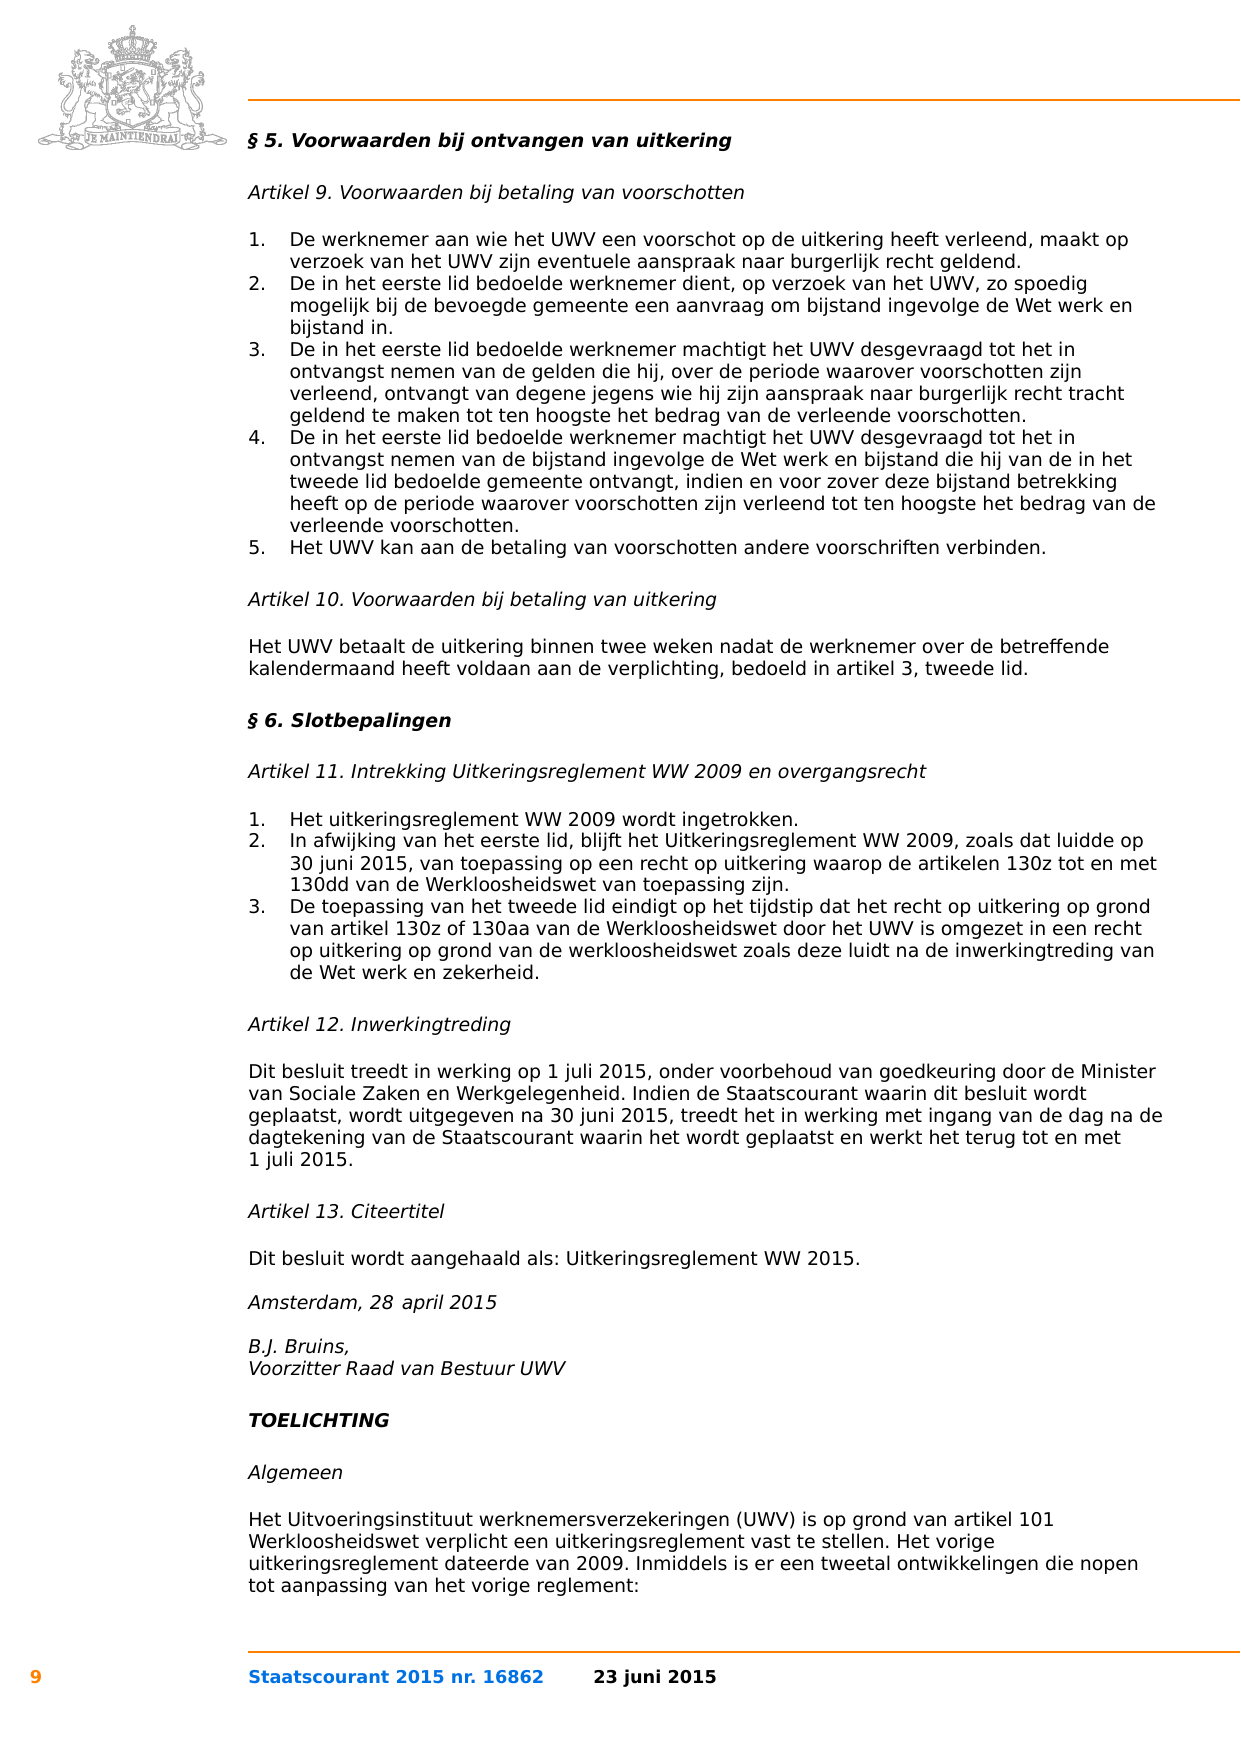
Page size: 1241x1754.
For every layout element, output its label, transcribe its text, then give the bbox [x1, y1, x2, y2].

text B.J. Bruins, [248, 1336, 1163, 1358]
text 5. Het UWV kan aan de betaling van voorschotten andere voorschriften verbinden. [248, 537, 1163, 558]
subtitle Artikel 13. Citeertitel [248, 1201, 1163, 1223]
subtitle § 5. Voorwaarden bij ontvangen van uitkering [248, 130, 1163, 152]
text Het UWV betaalt de uitkering binnen twee weken nadat de werknemer over de betreffende kalendermaand heeft voldaan aan de verplichting, bedoeld in artikel 3, tweede lid. [248, 636, 1163, 679]
text Dit besluit wordt aangehaald als: Uitkeringsreglement WW 2015. [248, 1248, 1163, 1270]
subtitle Artikel 12. Inwerkingtreding [248, 1014, 1163, 1036]
text 2. In afwijking van het eerste lid, blijft het Uitkeringsreglement WW 2009, zoals dat luidde op 30 juni 2015, van toepassing op een recht op uitkering waarop de artikelen 130z tot en met 130dd van de Werkloosheidswet van toepassing zijn. [248, 830, 1163, 896]
text 1. De werknemer aan wie het UWV een voorschot op de uitkering heeft verleend, maakt op verzoek van het UWV zijn eventuele aanspraak naar burgerlijk recht geldend. [248, 229, 1163, 273]
text 2. De in het eerste lid bedoelde werknemer dient, op verzoek van het UWV, zo spoedig mogelijk bij de bevoegde gemeente een aanvraag om bijstand ingevolge de Wet werk en bijstand in. [248, 273, 1163, 339]
text Het Uitvoeringsinstituut werknemersverzekeringen (UWV) is op grond van artikel 101 Werkloosheidswet verplicht een uitkeringsreglement vast te stellen. Het vorige uitkeringsreglement dateerde van 2009. Inmiddels is er een tweetal ontwikkelingen die nopen tot aanpassing van het vorige reglement: [248, 1509, 1163, 1597]
subtitle § 6. Slotbepalingen [248, 709, 1163, 731]
subtitle TOELICHTING [248, 1410, 1163, 1432]
subtitle Artikel 10. Voorwaarden bij betaling van uitkering [248, 588, 1163, 611]
text 3. De in het eerste lid bedoelde werknemer machtigt het UWV desgevraagd tot het in ontvangst nemen van de gelden die hij, over de periode waarover voorschotten zijn verleend, ontvangt van degene jegens wie hij zijn aanspraak naar burgerlijk recht tracht geldend te maken tot ten hoogste het bedrag van de verleende voorschotten. [248, 339, 1163, 427]
subtitle Artikel 11. Intrekking Uitkeringsreglement WW 2009 en overgangsrecht [248, 761, 1163, 783]
subtitle Algemeen [248, 1462, 1163, 1484]
text 3. De toepassing van het tweede lid eindigt op het tijdstip dat het recht op uitkering op grond van artikel 130z of 130aa van de Werkloosheidswet door het UWV is omgezet in een recht op uitkering op grond van de werkloosheidswet zoals deze luidt na de inwerkingtreding van de Wet werk en zekerheid. [248, 896, 1163, 984]
text Dit besluit treedt in werking op 1 juli 2015, onder voorbehoud van goedkeuring door de Minister van Sociale Zaken en Werkgelegenheid. Indien de Staatscourant waarin dit besluit wordt geplaatst, wordt uitgegeven na 30 juni 2015, treedt het in werking met ingang van de dag na de dagtekening van de Staatscourant waarin het wordt geplaatst en werkt het terug tot en met 1 juli 2015. [248, 1061, 1163, 1171]
text 1. Het uitkeringsreglement WW 2009 wordt ingetrokken. [248, 808, 1163, 830]
text 4. De in het eerste lid bedoelde werknemer machtigt het UWV desgevraagd tot het in ontvangst nemen van de bijstand ingevolge de Wet werk en bijstand die hij van de in het tweede lid bedoelde gemeente ontvangt, indien en voor zover deze bijstand betrekking heeft op de periode waarover voorschotten zijn verleend tot ten hoogste het bedrag van de verleende voorschotten. [248, 427, 1163, 537]
text Amsterdam, 28 april 2015 [248, 1292, 1163, 1314]
picture [38, 25, 227, 150]
subtitle Artikel 9. Voorwaarden bij betaling van voorschotten [248, 182, 1163, 204]
text Voorzitter Raad van Bestuur UWV [248, 1358, 1163, 1380]
